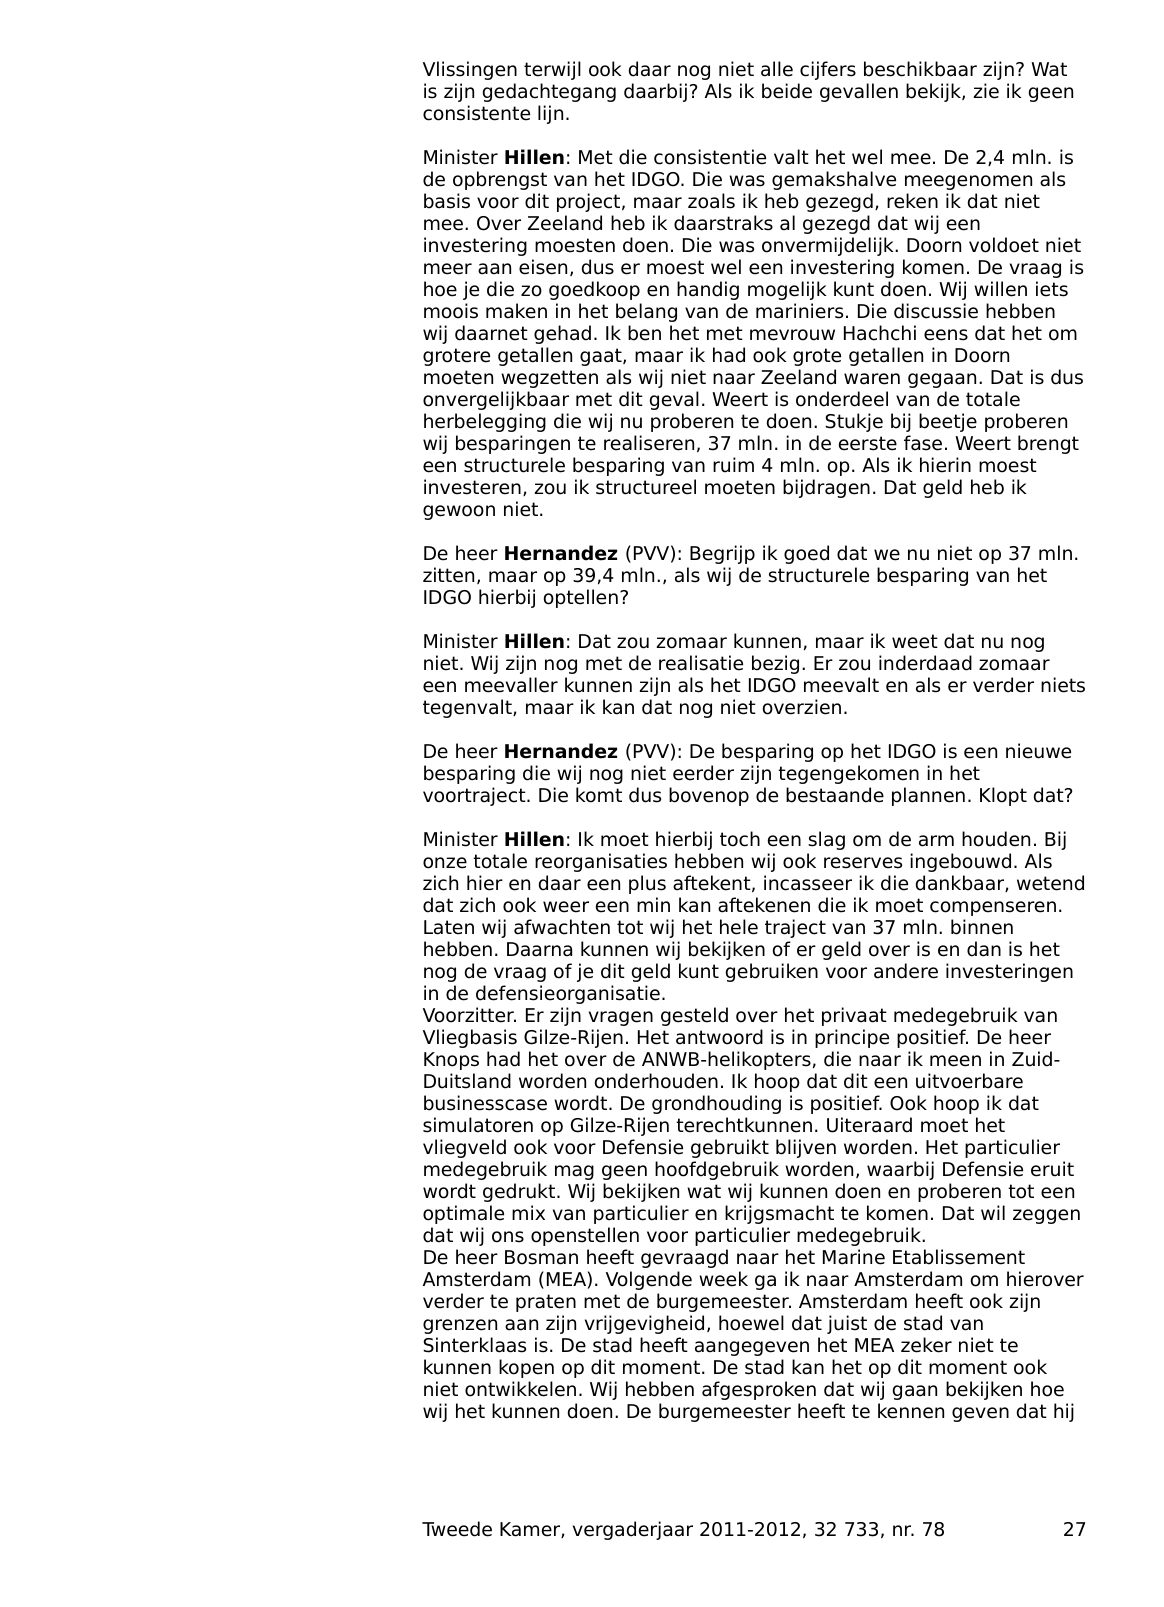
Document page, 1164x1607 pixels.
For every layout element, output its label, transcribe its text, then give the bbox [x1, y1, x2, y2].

text Minister Hillen: Dat zou zomaar kunnen, maar ik weet dat nu nog niet. Wij zijn nog met de realisatie bezig. Er zou inderdaad zomaar een meevaller kunnen zijn als het IDGO meevalt en als er verder niets tegenvalt, maar ik kan dat nog niet overzien. [422, 631, 1087, 719]
text De heer Bosman heeft gevraagd naar het Marine Etablissement Amsterdam (MEA). Volgende week ga ik naar Amsterdam om hierover verder te praten met de burgemeester. Amsterdam heeft ook zijn grenzen aan zijn vrijgevigheid, hoewel dat juist de stad van Sinterklaas is. De stad heeft aangegeven het MEA zeker niet te kunnen kopen op dit moment. De stad kan het op dit moment ook niet ontwikkelen. Wij hebben afgesproken dat wij gaan bekijken hoe wij het kunnen doen. De burgemeester heeft te kennen geven dat hij [422, 1247, 1087, 1423]
text Minister Hillen: Ik moet hierbij toch een slag om de arm houden. Bij onze totale reorganisaties hebben wij ook reserves ingebouwd. Als zich hier en daar een plus aftekent, incasseer ik die dankbaar, wetend dat zich ook weer een min kan aftekenen die ik moet compenseren. Laten wij afwachten tot wij het hele traject van 37 mln. binnen hebben. Daarna kunnen wij bekijken of er geld over is en dan is het nog de vraag of je dit geld kunt gebruiken voor andere investeringen in de defensieorganisatie. [422, 829, 1087, 1005]
text De heer Hernandez (PVV): Begrijp ik goed dat we nu niet op 37 mln. zitten, maar op 39,4 mln., als wij de structurele besparing van het IDGO hierbij optellen? [422, 543, 1087, 609]
text De heer Hernandez (PVV): De besparing op het IDGO is een nieuwe besparing die wij nog niet eerder zijn tegengekomen in het voortraject. Die komt dus bovenop de bestaande plannen. Klopt dat? [422, 741, 1087, 807]
text Voorzitter. Er zijn vragen gesteld over het privaat medegebruik van Vliegbasis Gilze-Rijen. Het antwoord is in principe positief. De heer Knops had het over de ANWB-helikopters, die naar ik meen in Zuid-Duitsland worden onderhouden. Ik hoop dat dit een uitvoerbare businesscase wordt. De grondhouding is positief. Ook hoop ik dat simulatoren op Gilze-Rijen terechtkunnen. Uiteraard moet het vliegveld ook voor Defensie gebruikt blijven worden. Het particulier medegebruik mag geen hoofdgebruik worden, waarbij Defensie eruit wordt gedrukt. Wij bekijken wat wij kunnen doen en proberen tot een optimale mix van particulier en krijgsmacht te komen. Dat wil zeggen dat wij ons openstellen voor particulier medegebruik. [422, 1005, 1087, 1247]
text Minister Hillen: Met die consistentie valt het wel mee. De 2,4 mln. is de opbrengst van het IDGO. Die was gemakshalve meegenomen als basis voor dit project, maar zoals ik heb gezegd, reken ik dat niet mee. Over Zeeland heb ik daarstraks al gezegd dat wij een investering moesten doen. Die was onvermijdelijk. Doorn voldoet niet meer aan eisen, dus er moest wel een investering komen. De vraag is hoe je die zo goedkoop en handig mogelijk kunt doen. Wij willen iets moois maken in het belang van de mariniers. Die discussie hebben wij daarnet gehad. Ik ben het met mevrouw Hachchi eens dat het om grotere getallen gaat, maar ik had ook grote getallen in Doorn moeten wegzetten als wij niet naar Zeeland waren gegaan. Dat is dus onvergelijkbaar met dit geval. Weert is onderdeel van de totale herbelegging die wij nu proberen te doen. Stukje bij beetje proberen wij besparingen te realiseren, 37 mln. in de eerste fase. Weert brengt een structurele besparing van ruim 4 mln. op. Als ik hierin moest investeren, zou ik structureel moeten bijdragen. Dat geld heb ik gewoon niet. [422, 147, 1087, 521]
text Vlissingen terwijl ook daar nog niet alle cijfers beschikbaar zijn? Wat is zijn gedachtegang daarbij? Als ik beide gevallen bekijk, zie ik geen consistente lijn. [422, 59, 1087, 125]
